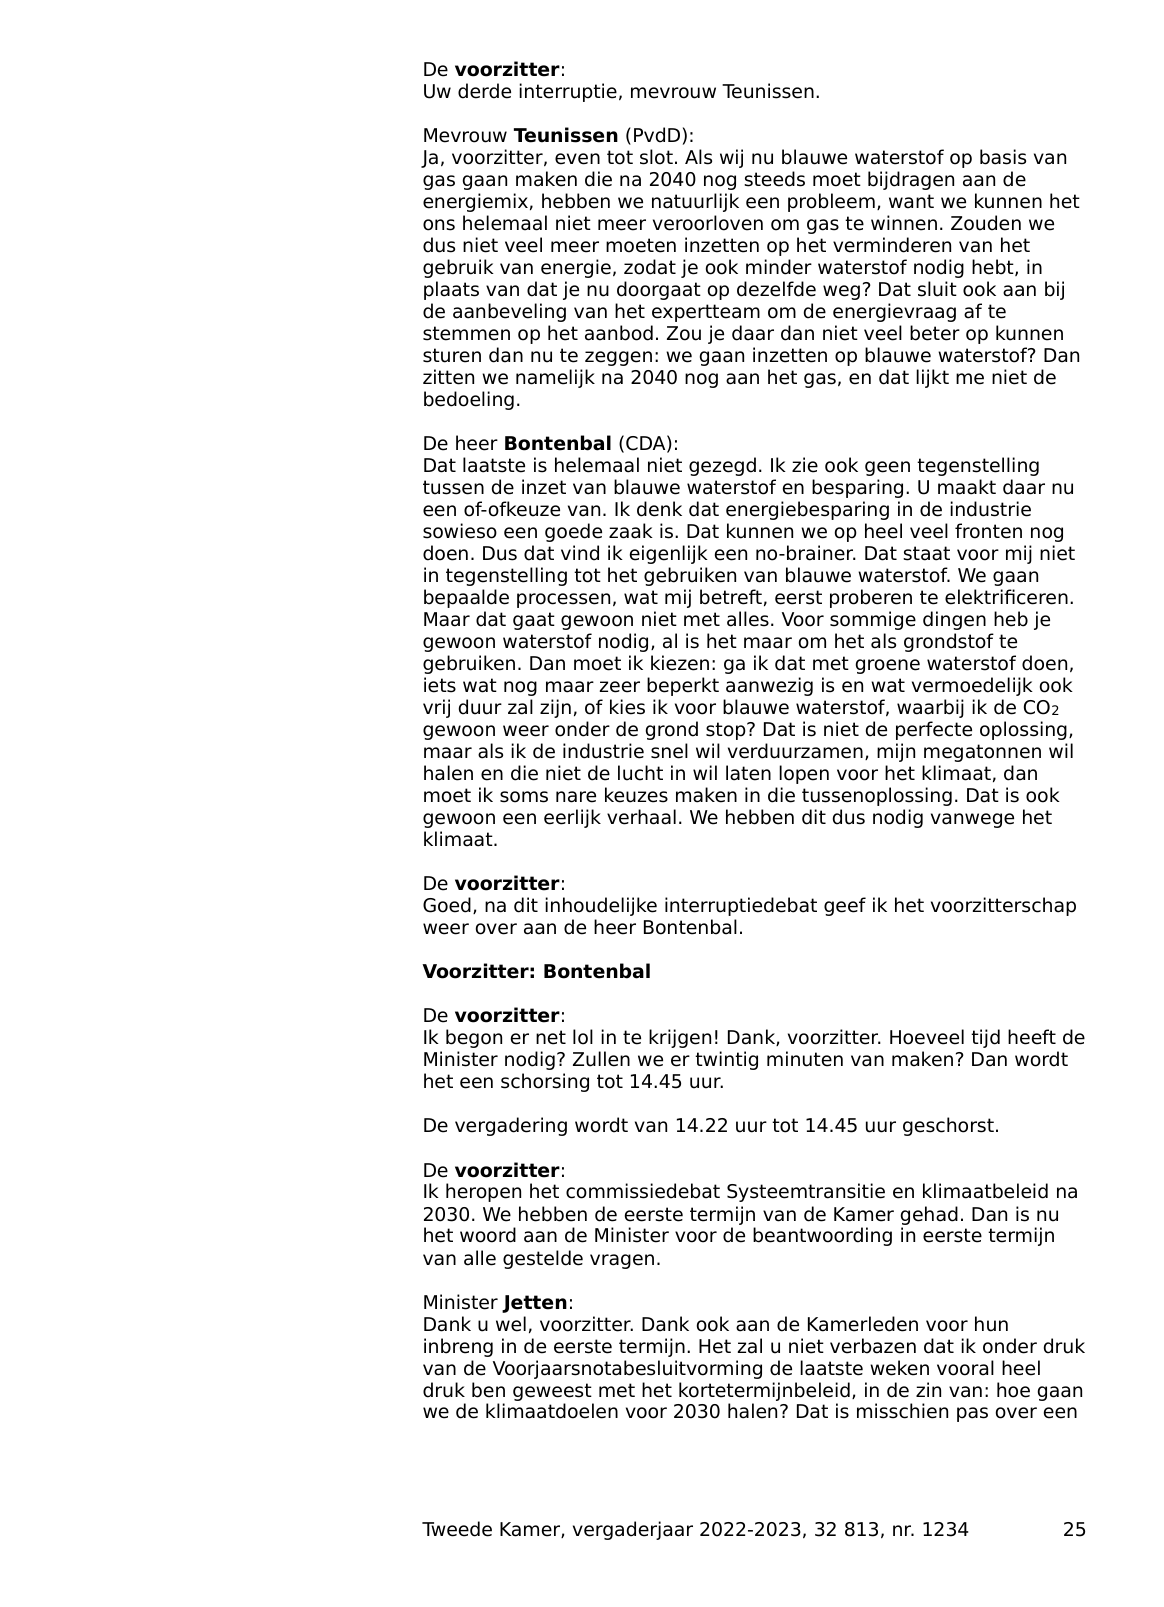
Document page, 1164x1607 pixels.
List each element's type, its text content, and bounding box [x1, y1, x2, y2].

text Mevrouw Teunissen (PvdD): [422, 125, 1087, 147]
text De heer Bontenbal (CDA): [422, 433, 1087, 455]
text De voorzitter: [422, 1159, 1087, 1181]
text De vergadering wordt van 14.22 uur tot 14.45 uur geschorst. [422, 1115, 1087, 1137]
text Dat laatste is helemaal niet gezegd. Ik zie ook geen tegenstelling tussen de inzet van blauwe waterstof en besparing. U maakt daar nu een of-ofkeuze van. Ik denk dat energiebesparing in de industrie sowieso een goede zaak is. Dat kunnen we op heel veel fronten nog doen. Dus dat vind ik eigenlijk een no-brainer. Dat staat voor mij niet in tegenstelling tot het gebruiken van blauwe waterstof. We gaan bepaalde processen, wat mij betreft, eerst proberen te elektrificeren. Maar dat gaat gewoon niet met alles. Voor sommige dingen heb je gewoon waterstof nodig, al is het maar om het als grondstof te gebruiken. Dan moet ik kiezen: ga ik dat met groene waterstof doen, iets wat nog maar zeer beperkt aanwezig is en wat vermoedelijk ook vrij duur zal zijn, of kies ik voor blauwe waterstof, waarbij ik de CO2 gewoon weer onder de grond stop? Dat is niet de perfecte oplossing, maar als ik de industrie snel wil verduurzamen, mijn megatonnen wil halen en die niet de lucht in wil laten lopen voor het klimaat, dan moet ik soms nare keuzes maken in die tussenoplossing. Dat is ook gewoon een eerlijk verhaal. We hebben dit dus nodig vanwege het klimaat. [422, 455, 1087, 851]
text Ik begon er net lol in te krijgen! Dank, voorzitter. Hoeveel tijd heeft de Minister nodig? Zullen we er twintig minuten van maken? Dan wordt het een schorsing tot 14.45 uur. [422, 1027, 1087, 1093]
text Uw derde interruptie, mevrouw Teunissen. [422, 81, 1087, 103]
text Minister Jetten: [422, 1292, 1087, 1313]
text Ja, voorzitter, even tot slot. Als wij nu blauwe waterstof op basis van gas gaan maken die na 2040 nog steeds moet bijdragen aan de energiemix, hebben we natuurlijk een probleem, want we kunnen het ons helemaal niet meer veroorloven om gas te winnen. Zouden we dus niet veel meer moeten inzetten op het verminderen van het gebruik van energie, zodat je ook minder waterstof nodig hebt, in plaats van dat je nu doorgaat op dezelfde weg? Dat sluit ook aan bij de aanbeveling van het expertteam om de energievraag af te stemmen op het aanbod. Zou je daar dan niet veel beter op kunnen sturen dan nu te zeggen: we gaan inzetten op blauwe waterstof? Dan zitten we namelijk na 2040 nog aan het gas, en dat lijkt me niet de bedoeling. [422, 147, 1087, 411]
text Ik heropen het commissiedebat Systeemtransitie en klimaatbeleid na 2030. We hebben de eerste termijn van de Kamer gehad. Dan is nu het woord aan de Minister voor de beantwoording in eerste termijn van alle gestelde vragen. [422, 1181, 1087, 1269]
text De voorzitter: [422, 59, 1087, 81]
text Goed, na dit inhoudelijke interruptiedebat geef ik het voorzitterschap weer over aan de heer Bontenbal. [422, 895, 1087, 939]
text Dank u wel, voorzitter. Dank ook aan de Kamerleden voor hun inbreng in de eerste termijn. Het zal u niet verbazen dat ik onder druk van de Voorjaarsnotabesluitvorming de laatste weken vooral heel druk ben geweest met het kortetermijnbeleid, in de zin van: hoe gaan we de klimaatdoelen voor 2030 halen? Dat is misschien pas over een [422, 1313, 1087, 1423]
text De voorzitter: [422, 1005, 1087, 1027]
subtitle Voorzitter: Bontenbal [422, 961, 1087, 983]
text De voorzitter: [422, 873, 1087, 895]
